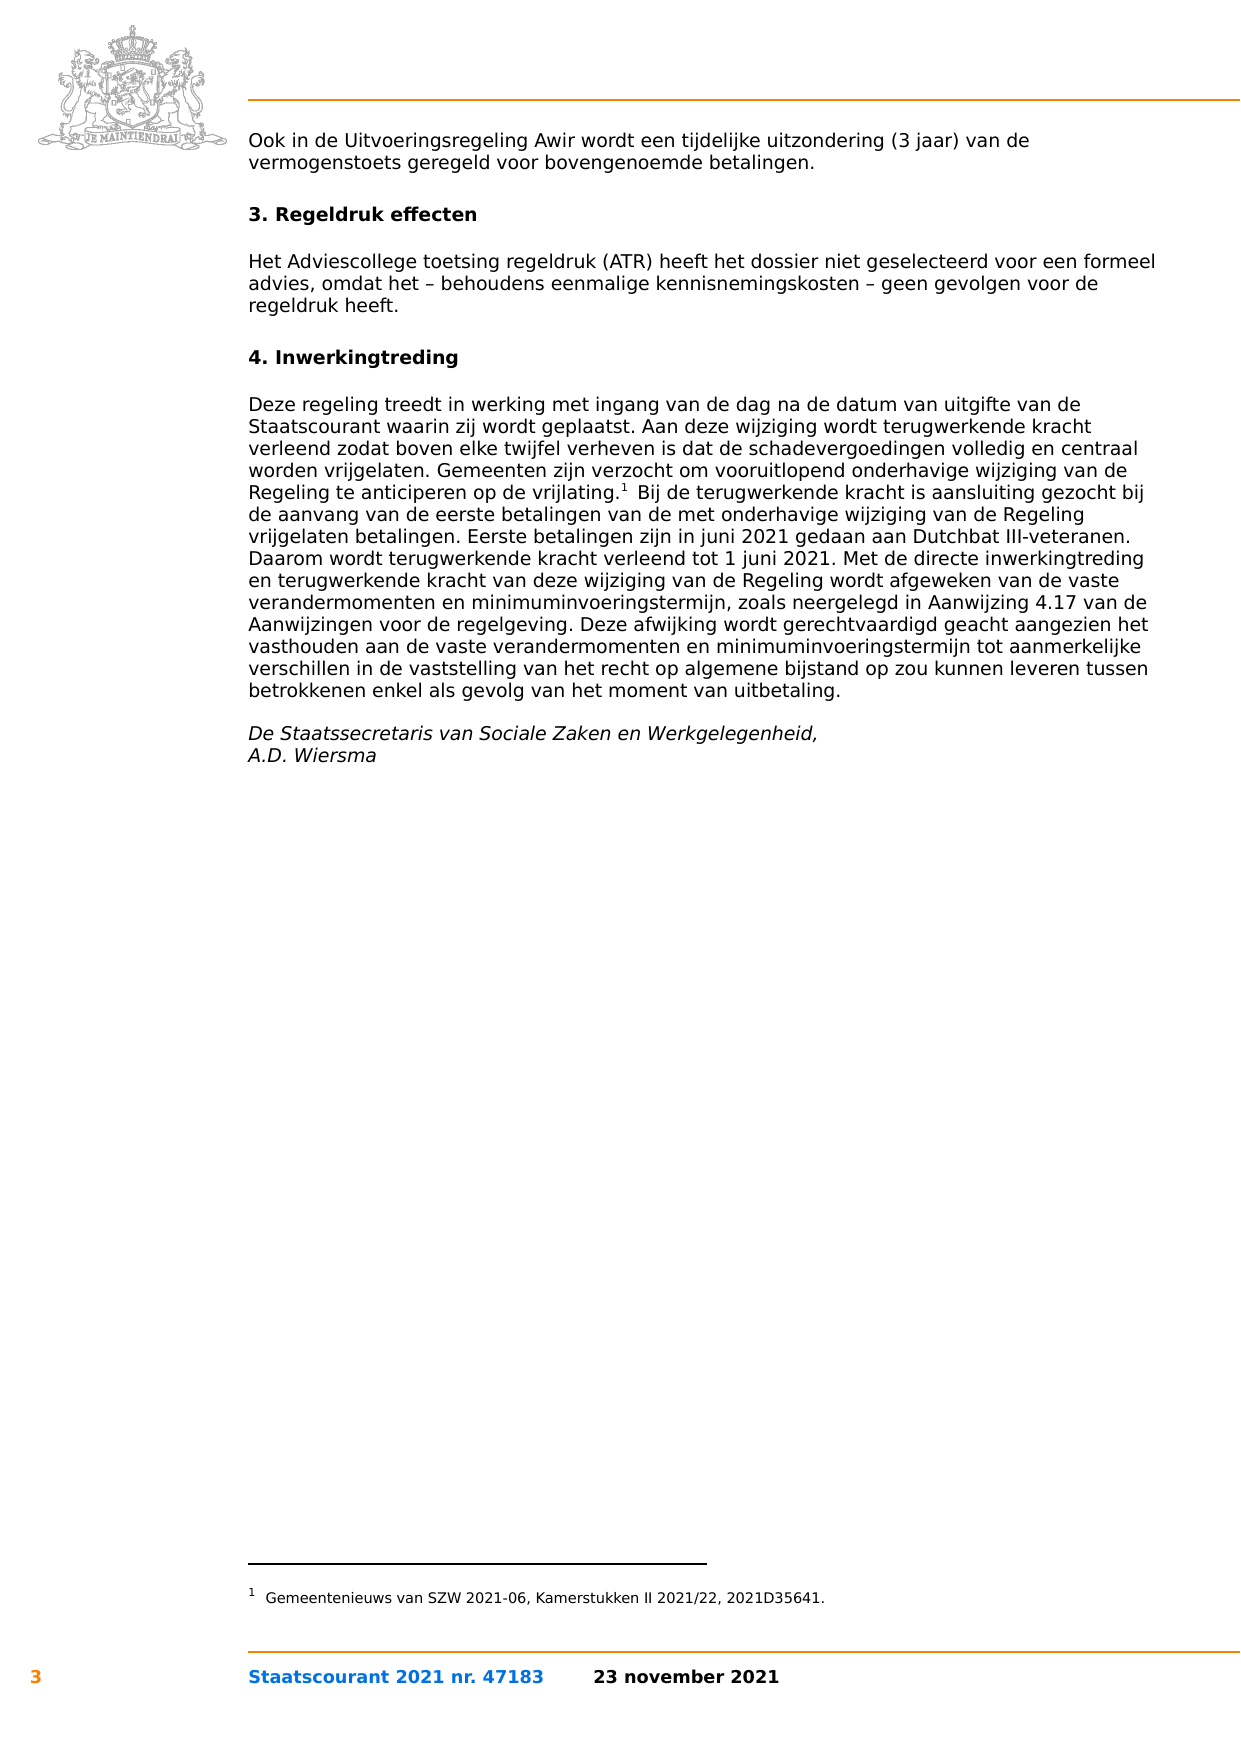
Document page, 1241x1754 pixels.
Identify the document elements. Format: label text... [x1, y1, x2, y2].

text Deze regeling treedt in werking met ingang van de dag na de datum van uitgifte van de Staatscourant waarin zij wordt geplaatst. Aan deze wijziging wordt terugwerkende kracht verleend zodat boven elke twijfel verheven is dat de schadevergoedingen volledig en centraal worden vrijgelaten. Gemeenten zijn verzocht om vooruitlopend onderhavige wijziging van de Regeling te anticiperen op de vrijlating. Bij de terugwerkende kracht is aansluiting gezocht bij de aanvang van de eerste betalingen van de met onderhavige wijziging van de Regeling vrijgelaten betalingen. Eerste betalingen zijn in juni 2021 gedaan aan Dutchbat III-veteranen. Daarom wordt terugwerkende kracht verleend tot 1 juni 2021. Met de directe inwerkingtreding en terugwerkende kracht van deze wijziging van de Regeling wordt afgeweken van de vaste verandermomenten en minimuminvoeringstermijn, zoals neergelegd in Aanwijzing 4.17 van de Aanwijzingen voor de regelgeving. Deze afwijking wordt gerechtvaardigd geacht aangezien het vasthouden aan de vaste verandermomenten en minimuminvoeringstermijn tot aanmerkelijke verschillen in de vaststelling van het recht op algemene bijstand op zou kunnen leveren tussen betrokkenen enkel als gevolg van het moment van uitbetaling. [248, 394, 1163, 701]
text Gemeentenieuws van SZW 2021-06, Kamerstukken II 2021/22, 2021D35641. [248, 1586, 1163, 1608]
subtitle 3. Regeldruk effecten [248, 204, 1163, 226]
text Ook in de Uitvoeringsregeling Awir wordt een tijdelijke uitzondering (3 jaar) van de vermogenstoets geregeld voor bovengenoemde betalingen. [248, 130, 1163, 174]
picture [38, 25, 227, 150]
subtitle 4. Inwerkingtreding [248, 347, 1163, 369]
text Het Adviescollege toetsing regeldruk (ATR) heeft het dossier niet geselecteerd voor een formeel advies, omdat het – behoudens eenmalige kennisnemingskosten – geen gevolgen voor de regeldruk heeft. [248, 251, 1163, 317]
text De Staatssecretaris van Sociale Zaken en Werkgelegenheid, A.D. Wiersma [248, 723, 1163, 767]
